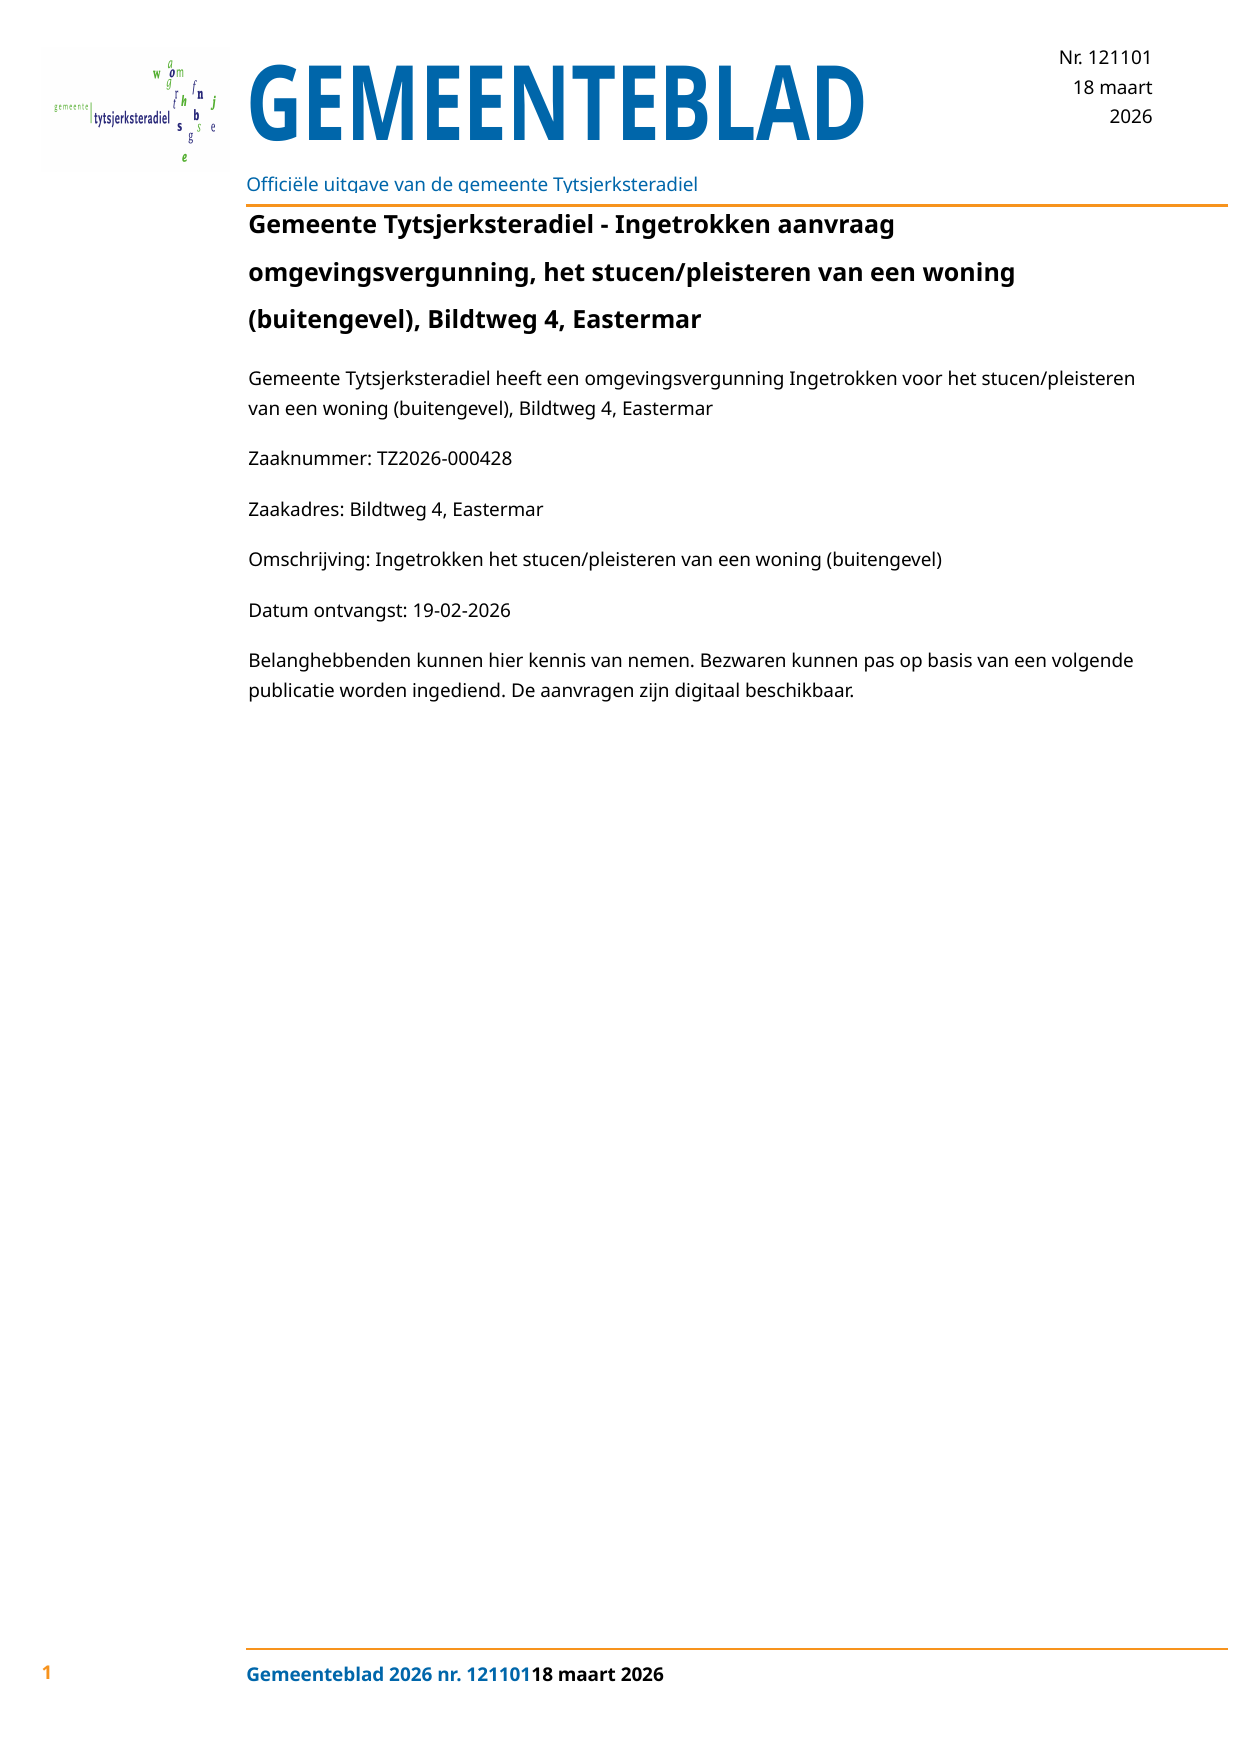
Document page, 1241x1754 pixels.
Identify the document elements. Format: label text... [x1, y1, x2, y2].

picture [41, 47, 231, 172]
text Gemeente Tytsjerksteradiel heeft een omgevingsvergunning Ingetrokken voor het stucen/pleisteren van een woning (buitengevel), Bildtweg 4, Eastermar [248, 366, 1152, 421]
text Omschrijving: Ingetrokken het stucen/pleisteren van een woning (buitengevel) [248, 546, 1152, 572]
text Belanghebbenden kunnen hier kennis van nemen. Bezwaren kunnen pas op basis van een volgende publicatie worden ingediend. De aanvragen zijn digitaal beschikbaar. [248, 647, 1152, 702]
text Datum ontvangst: 19-02-2026 [248, 597, 1152, 622]
text Zaakadres: Bildtweg 4, Eastermar [248, 496, 1152, 522]
text Gemeente Tytsjerksteradiel - Ingetrokken aanvraag omgevingsvergunning, het stucen/pleisteren van een woning (buitengevel), Bildtweg 4, Eastermar [248, 207, 1152, 336]
text Zaaknummer: TZ2026-000428 [248, 446, 1152, 471]
